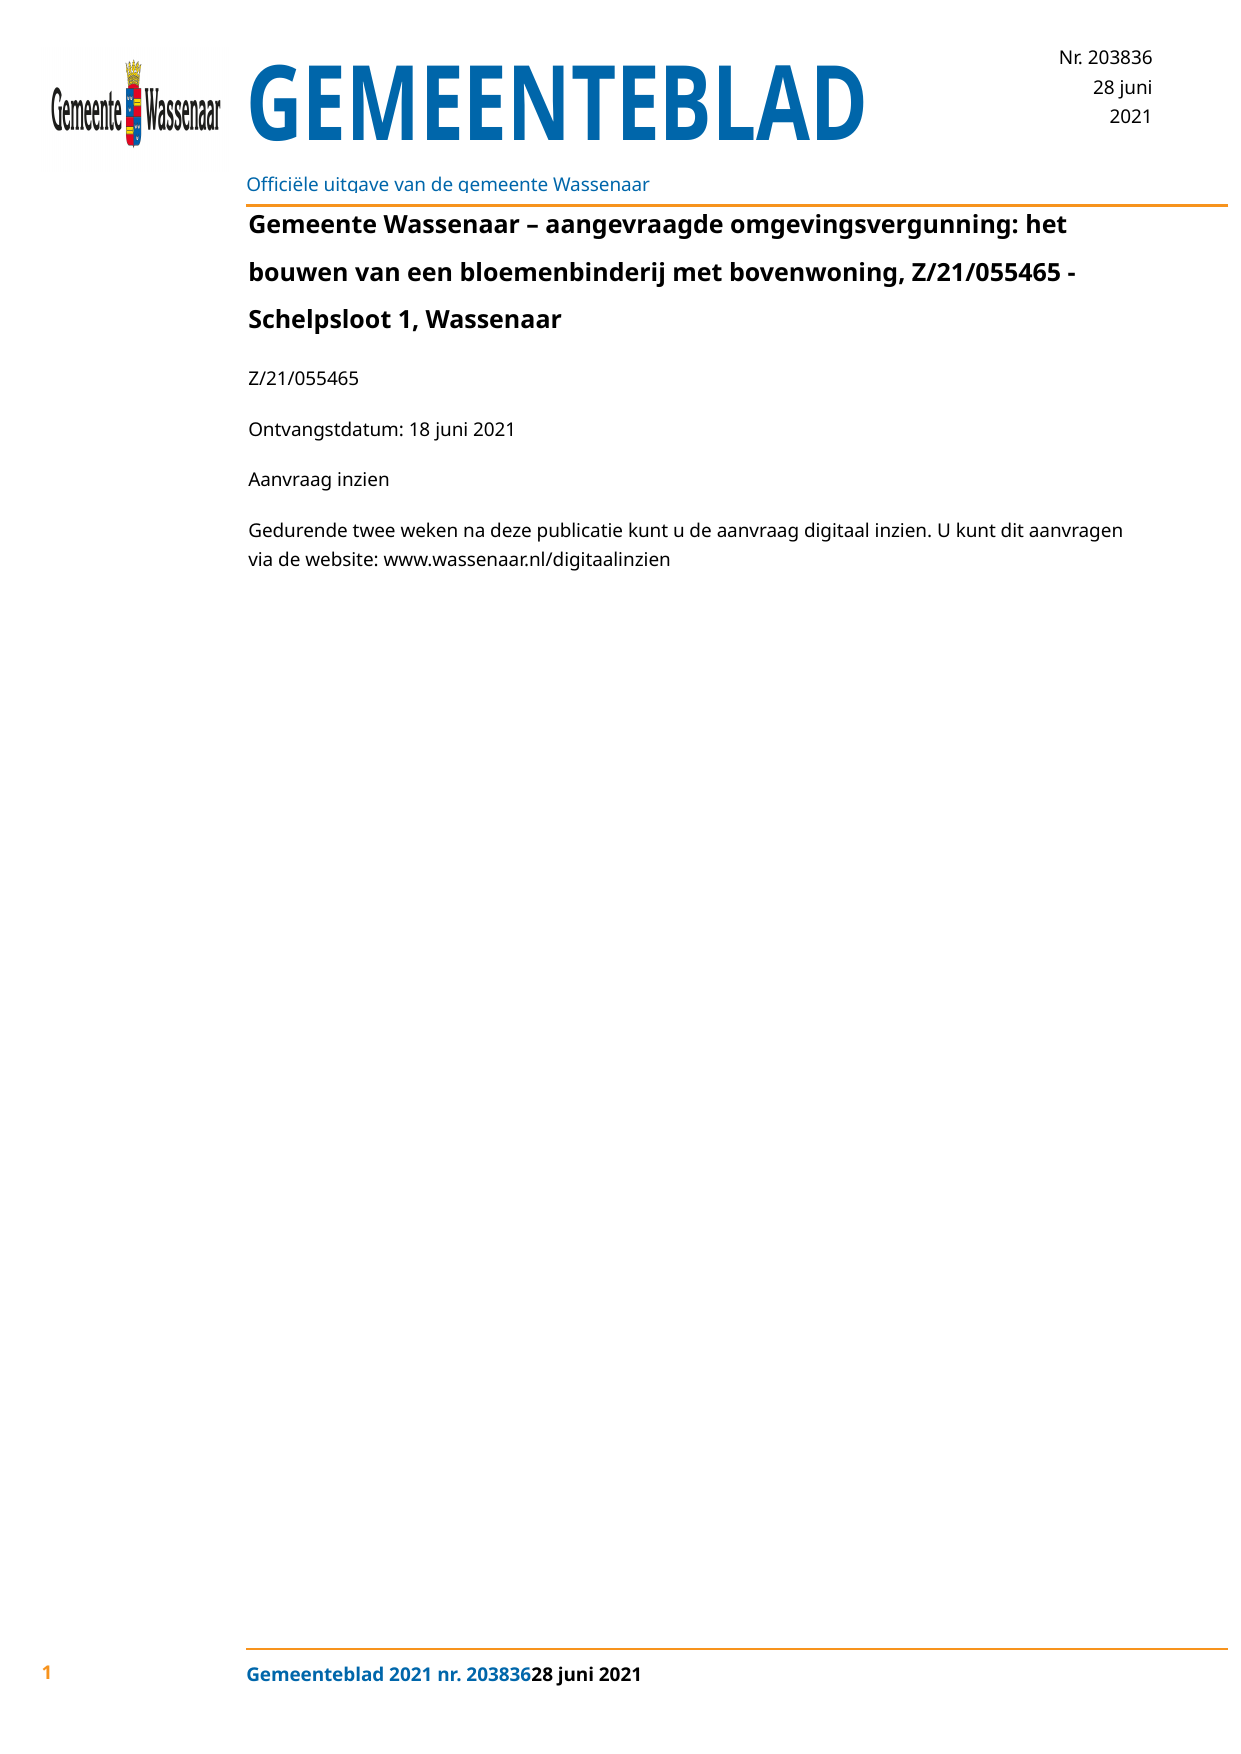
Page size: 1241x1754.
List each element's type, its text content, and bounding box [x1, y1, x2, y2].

text Ontvangstdatum: 18 juni 2021 [248, 416, 1152, 442]
picture [41, 47, 231, 172]
text Aanvraag inzien [248, 466, 1152, 492]
text Gedurende twee weken na deze publicatie kunt u de aanvraag digitaal inzien. U kunt dit aanvragen via de website: www.wassenaar.nl/digitaalinzien [248, 517, 1152, 572]
text Gemeente Wassenaar – aangevraagde omgevingsvergunning: het bouwen van een bloemenbinderij met bovenwoning, Z/21/055465 - Schelpsloot 1, Wassenaar [248, 207, 1152, 336]
text Z/21/055465 [248, 366, 1152, 391]
